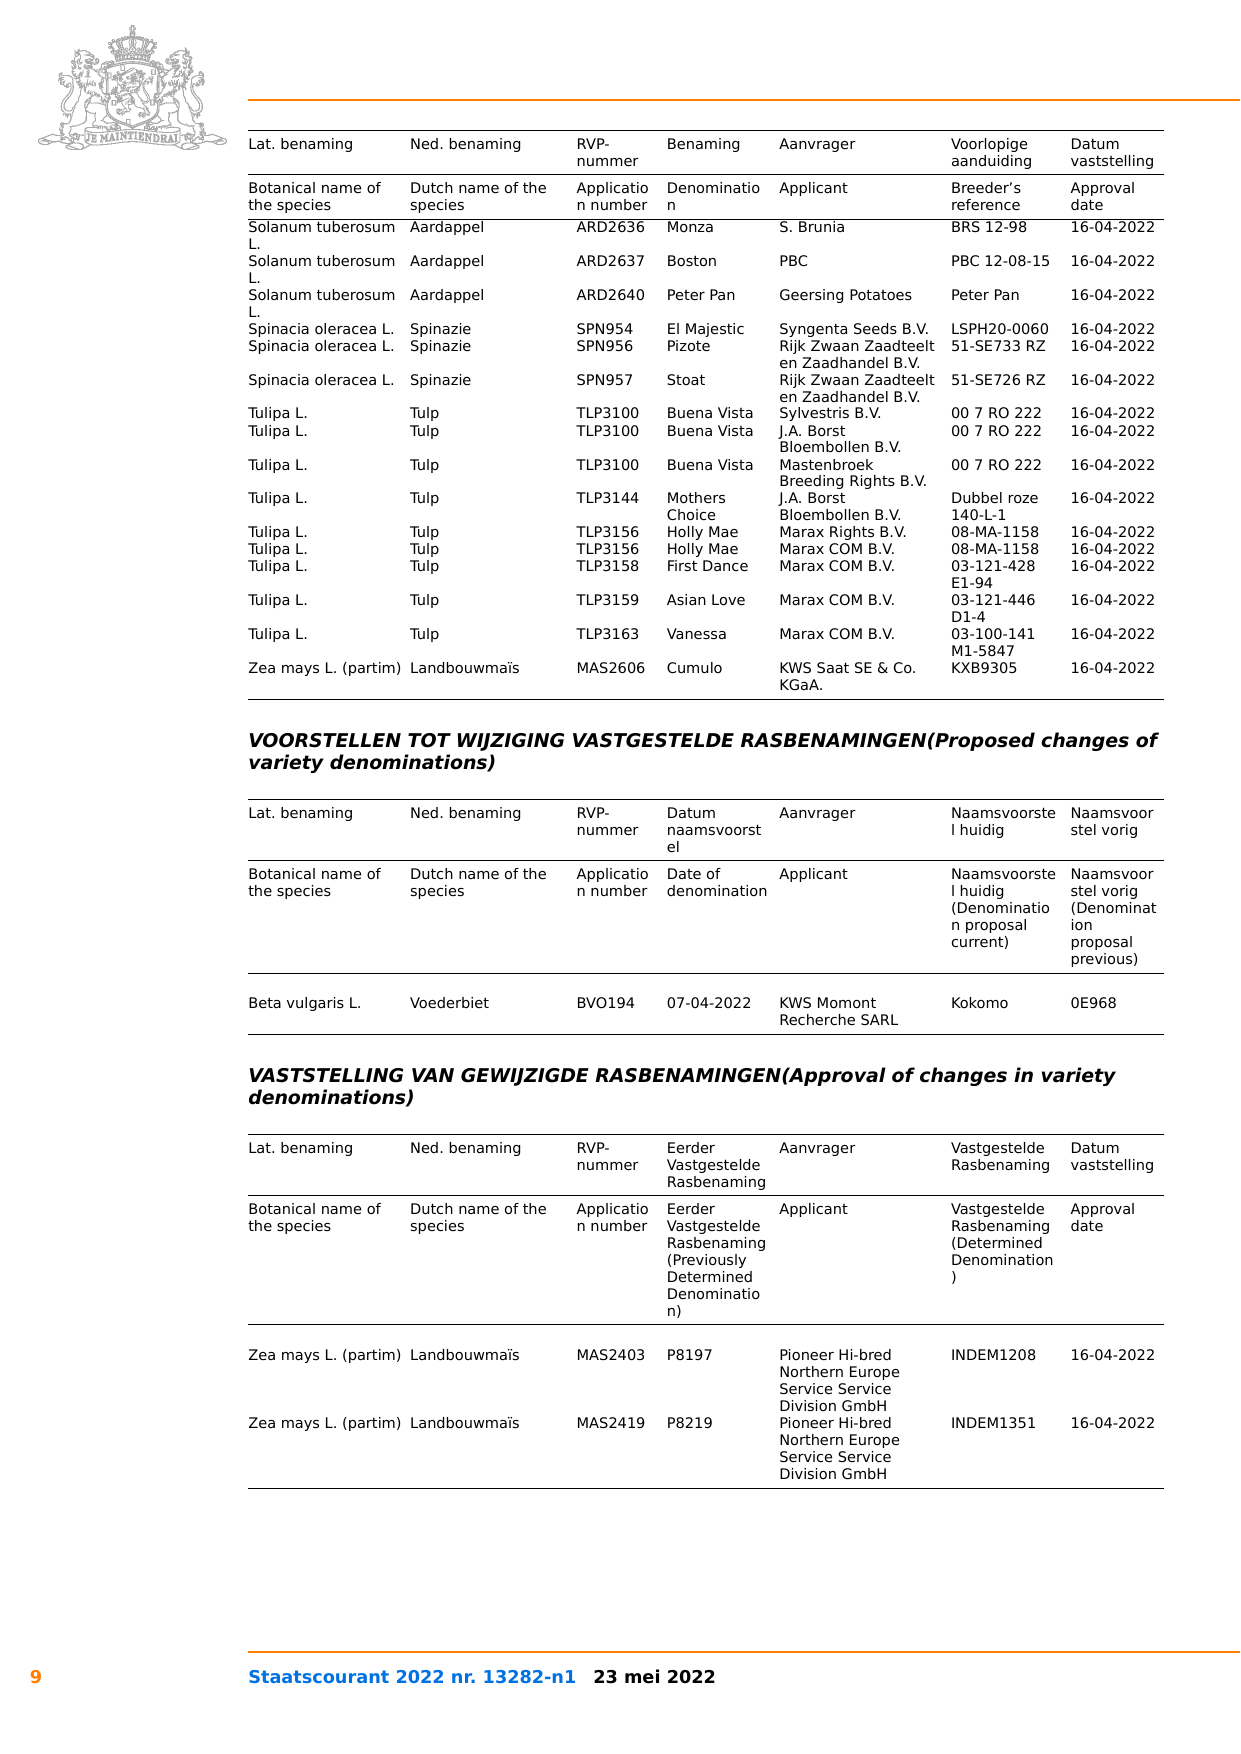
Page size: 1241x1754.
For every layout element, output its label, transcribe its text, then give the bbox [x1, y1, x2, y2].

table_cell Botanical name of the species [248, 861, 404, 972]
table_cell TLP3156 [570, 541, 661, 558]
table_cell P8197 [661, 1347, 773, 1415]
table_cell Geersing Potatoes [773, 287, 945, 321]
table_cell 16-04-2022 [1065, 1347, 1163, 1415]
table_cell El Majestic [661, 321, 773, 337]
table_header RVP-nummer [570, 131, 661, 174]
table_cell ARD2636 [570, 220, 661, 253]
table_cell 16-04-2022 [1065, 524, 1163, 541]
table_cell 08-MA-1158 [945, 541, 1064, 558]
table_header Ned. benaming [404, 1135, 570, 1195]
table_cell Dutch name of the species [404, 1196, 570, 1324]
table_cell Landbouwmaïs [404, 1415, 570, 1488]
table_cell [404, 974, 570, 995]
table_cell 07-04-2022 [661, 995, 773, 1034]
table_cell MAS2606 [570, 660, 661, 699]
table_header Benaming [661, 131, 773, 174]
table_cell 0E968 [1065, 995, 1163, 1034]
table_cell [1065, 1325, 1163, 1347]
table_cell [1065, 974, 1163, 995]
table_cell Pioneer Hi-bred Northern Europe Service Service Division GmbH [773, 1347, 945, 1415]
table_cell [945, 1325, 1064, 1347]
table_cell Solanum tuberosum L. [248, 253, 404, 287]
table_cell Denomination [661, 175, 773, 219]
table_cell Date of denomination [661, 861, 773, 972]
table_cell TLP3100 [570, 405, 661, 422]
table_cell Tulipa L. [248, 558, 404, 592]
table_cell Asian Love [661, 592, 773, 626]
table_cell Pizote [661, 338, 773, 371]
table_cell TLP3156 [570, 524, 661, 541]
table_cell Spinacia oleracea L. [248, 371, 404, 405]
table_cell [661, 974, 773, 995]
table_cell MAS2419 [570, 1415, 661, 1488]
table_cell Applicant [773, 1196, 945, 1324]
table_cell [661, 1325, 773, 1347]
table_cell Spinacia oleracea L. [248, 321, 404, 337]
table_header Datum vaststelling [1065, 131, 1163, 174]
table_cell Marax Rights B.V. [773, 524, 945, 541]
table_cell TLP3100 [570, 423, 661, 456]
table_cell TLP3144 [570, 490, 661, 524]
table_cell Sylvestris B.V. [773, 405, 945, 422]
table_header Datum vaststelling [1065, 1135, 1163, 1195]
table_cell ARD2637 [570, 253, 661, 287]
table_cell PBC 12-08-15 [945, 253, 1064, 287]
table_cell 16-04-2022 [1065, 405, 1163, 422]
table_cell Application number [570, 861, 661, 972]
table_cell Tulipa L. [248, 592, 404, 626]
table_cell Aardappel [404, 253, 570, 287]
table_cell Mothers Choice [661, 490, 773, 524]
table_cell Aardappel [404, 220, 570, 253]
table_cell Tulipa L. [248, 524, 404, 541]
table_cell INDEM1208 [945, 1347, 1064, 1415]
table_cell 16-04-2022 [1065, 220, 1163, 253]
table_cell 16-04-2022 [1065, 338, 1163, 371]
table_cell [945, 974, 1064, 995]
table_cell TLP3100 [570, 456, 661, 490]
table_cell Approval date [1065, 175, 1163, 219]
table_header RVP-nummer [570, 1135, 661, 1195]
table_cell TLP3158 [570, 558, 661, 592]
table_cell 16-04-2022 [1065, 423, 1163, 456]
subtitle VASTSTELLING VAN GEWIJZIGDE RASBENAMINGEN(Approval of changes in variety denominations) [248, 1065, 1163, 1109]
table_header Voorlopige aanduiding [945, 131, 1064, 174]
table_cell KWS Saat SE & Co. KGaA. [773, 660, 945, 699]
table_header Vastgestelde Rasbenaming [945, 1135, 1064, 1195]
table_cell Tulipa L. [248, 490, 404, 524]
table_cell BRS 12-98 [945, 220, 1064, 253]
table_cell Vastgestelde Rasbenaming (Determined Denomination) [945, 1196, 1064, 1324]
table_cell Peter Pan [661, 287, 773, 321]
table_cell Zea mays L. (partim) [248, 1415, 404, 1488]
table_cell [773, 1325, 945, 1347]
table_cell Marax COM B.V. [773, 592, 945, 626]
table_cell TLP3163 [570, 626, 661, 660]
table_cell Beta vulgaris L. [248, 995, 404, 1034]
table_cell 16-04-2022 [1065, 626, 1163, 660]
table_cell 03-121-428 E1-94 [945, 558, 1064, 592]
table_cell Botanical name of the species [248, 175, 404, 219]
table_cell [773, 974, 945, 995]
table_cell LSPH20-0060 [945, 321, 1064, 337]
table_cell Tulp [404, 592, 570, 626]
table_cell 16-04-2022 [1065, 592, 1163, 626]
table_header Ned. benaming [404, 800, 570, 860]
table_cell Rijk Zwaan Zaadteelt en Zaadhandel B.V. [773, 371, 945, 405]
table_cell 16-04-2022 [1065, 660, 1163, 699]
table_header Aanvrager [773, 1135, 945, 1195]
table_cell SPN956 [570, 338, 661, 371]
table_cell Tulipa L. [248, 626, 404, 660]
table_cell [570, 974, 661, 995]
table_cell Botanical name of the species [248, 1196, 404, 1324]
table_cell Tulp [404, 626, 570, 660]
table_cell Naamsvoorstel vorig (Denomination proposal previous) [1065, 861, 1163, 972]
table_cell Landbouwmaïs [404, 660, 570, 699]
table_header Datum naamsvoorstel [661, 800, 773, 860]
table_cell 16-04-2022 [1065, 1415, 1163, 1488]
table_cell BVO194 [570, 995, 661, 1034]
table_cell Buena Vista [661, 405, 773, 422]
table_cell Tulipa L. [248, 405, 404, 422]
table_cell 03-100-141 M1-5847 [945, 626, 1064, 660]
table_cell Tulp [404, 405, 570, 422]
table_cell Syngenta Seeds B.V. [773, 321, 945, 337]
picture [38, 25, 227, 150]
table_cell Spinazie [404, 321, 570, 337]
table_header Eerder Vastgestelde Rasbenaming [661, 1135, 773, 1195]
table_cell Aardappel [404, 287, 570, 321]
table_cell Tulp [404, 541, 570, 558]
table_cell 00 7 RO 222 [945, 423, 1064, 456]
table_cell 16-04-2022 [1065, 253, 1163, 287]
table_cell Vanessa [661, 626, 773, 660]
table_cell Tulp [404, 524, 570, 541]
table_cell [248, 974, 404, 995]
table_cell 16-04-2022 [1065, 287, 1163, 321]
table_cell P8219 [661, 1415, 773, 1488]
table_cell Tulp [404, 490, 570, 524]
table_cell Spinacia oleracea L. [248, 338, 404, 371]
table_cell Boston [661, 253, 773, 287]
table_cell Kokomo [945, 995, 1064, 1034]
table_cell 16-04-2022 [1065, 456, 1163, 490]
table_cell Cumulo [661, 660, 773, 699]
subtitle VOORSTELLEN TOT WIJZIGING VASTGESTELDE RASBENAMINGEN(Proposed changes of variety denominations) [248, 730, 1163, 774]
table_cell Tulipa L. [248, 456, 404, 490]
table_cell Spinazie [404, 338, 570, 371]
table_cell 51-SE733 RZ [945, 338, 1064, 371]
table_cell Rijk Zwaan Zaadteelt en Zaadhandel B.V. [773, 338, 945, 371]
table_cell ARD2640 [570, 287, 661, 321]
table_cell SPN954 [570, 321, 661, 337]
table_cell S. Brunia [773, 220, 945, 253]
table_cell Zea mays L. (partim) [248, 1347, 404, 1415]
table_header Lat. benaming [248, 800, 404, 860]
table_cell Dutch name of the species [404, 861, 570, 972]
table_cell Buena Vista [661, 456, 773, 490]
table_header Naamsvoorstel huidig [945, 800, 1064, 860]
table_cell Solanum tuberosum L. [248, 220, 404, 253]
table_cell Peter Pan [945, 287, 1064, 321]
table_cell 00 7 RO 222 [945, 456, 1064, 490]
table_cell Spinazie [404, 371, 570, 405]
table_cell Tulipa L. [248, 541, 404, 558]
table_header Lat. benaming [248, 131, 404, 174]
table_cell 16-04-2022 [1065, 558, 1163, 592]
table_header Naamsvoorstel vorig [1065, 800, 1163, 860]
table_cell Tulipa L. [248, 423, 404, 456]
table_cell Dutch name of the species [404, 175, 570, 219]
table_header Lat. benaming [248, 1135, 404, 1195]
table_cell Zea mays L. (partim) [248, 660, 404, 699]
table_header Aanvrager [773, 131, 945, 174]
table_cell First Dance [661, 558, 773, 592]
table_cell Tulp [404, 558, 570, 592]
table_cell [404, 1325, 570, 1347]
table_cell TLP3159 [570, 592, 661, 626]
table_cell 51-SE726 RZ [945, 371, 1064, 405]
table_cell Marax COM B.V. [773, 541, 945, 558]
table_cell MAS2403 [570, 1347, 661, 1415]
table_cell Tulp [404, 423, 570, 456]
table_cell Dubbel roze 140-L-1 [945, 490, 1064, 524]
table_cell KWS Momont Recherche SARL [773, 995, 945, 1034]
table_cell [248, 1325, 404, 1347]
table_cell J.A. Borst Bloembollen B.V. [773, 423, 945, 456]
table_cell INDEM1351 [945, 1415, 1064, 1488]
table_cell 16-04-2022 [1065, 371, 1163, 405]
table_cell Voederbiet [404, 995, 570, 1034]
table_cell 03-121-446 D1-4 [945, 592, 1064, 626]
table_cell Pioneer Hi-bred Northern Europe Service Service Division GmbH [773, 1415, 945, 1488]
table_cell KXB9305 [945, 660, 1064, 699]
table_cell Tulp [404, 456, 570, 490]
table_cell Eerder Vastgestelde Rasbenaming (Previously Determined Denomination) [661, 1196, 773, 1324]
table_cell 16-04-2022 [1065, 490, 1163, 524]
table_cell Approval date [1065, 1196, 1163, 1324]
table_cell Marax COM B.V. [773, 626, 945, 660]
table_cell SPN957 [570, 371, 661, 405]
table_cell Applicant [773, 861, 945, 972]
table_cell 08-MA-1158 [945, 524, 1064, 541]
table_cell Breeder’s reference [945, 175, 1064, 219]
table_header Aanvrager [773, 800, 945, 860]
table_cell Marax COM B.V. [773, 558, 945, 592]
table_cell PBC [773, 253, 945, 287]
table_cell 16-04-2022 [1065, 541, 1163, 558]
table_header RVP-nummer [570, 800, 661, 860]
table_cell Solanum tuberosum L. [248, 287, 404, 321]
table_cell Applicant [773, 175, 945, 219]
table_cell 16-04-2022 [1065, 321, 1163, 337]
table_cell Landbouwmaïs [404, 1347, 570, 1415]
table_cell 00 7 RO 222 [945, 405, 1064, 422]
table_cell Monza [661, 220, 773, 253]
table_cell Naamsvoorstel huidig (Denomination proposal current) [945, 861, 1064, 972]
table_cell J.A. Borst Bloembollen B.V. [773, 490, 945, 524]
table_header Ned. benaming [404, 131, 570, 174]
table_cell Buena Vista [661, 423, 773, 456]
table_cell [570, 1325, 661, 1347]
table_cell Mastenbroek Breeding Rights B.V. [773, 456, 945, 490]
table_cell Application number [570, 175, 661, 219]
table_cell Stoat [661, 371, 773, 405]
table_cell Holly Mae [661, 524, 773, 541]
table_cell Application number [570, 1196, 661, 1324]
table_cell Holly Mae [661, 541, 773, 558]
